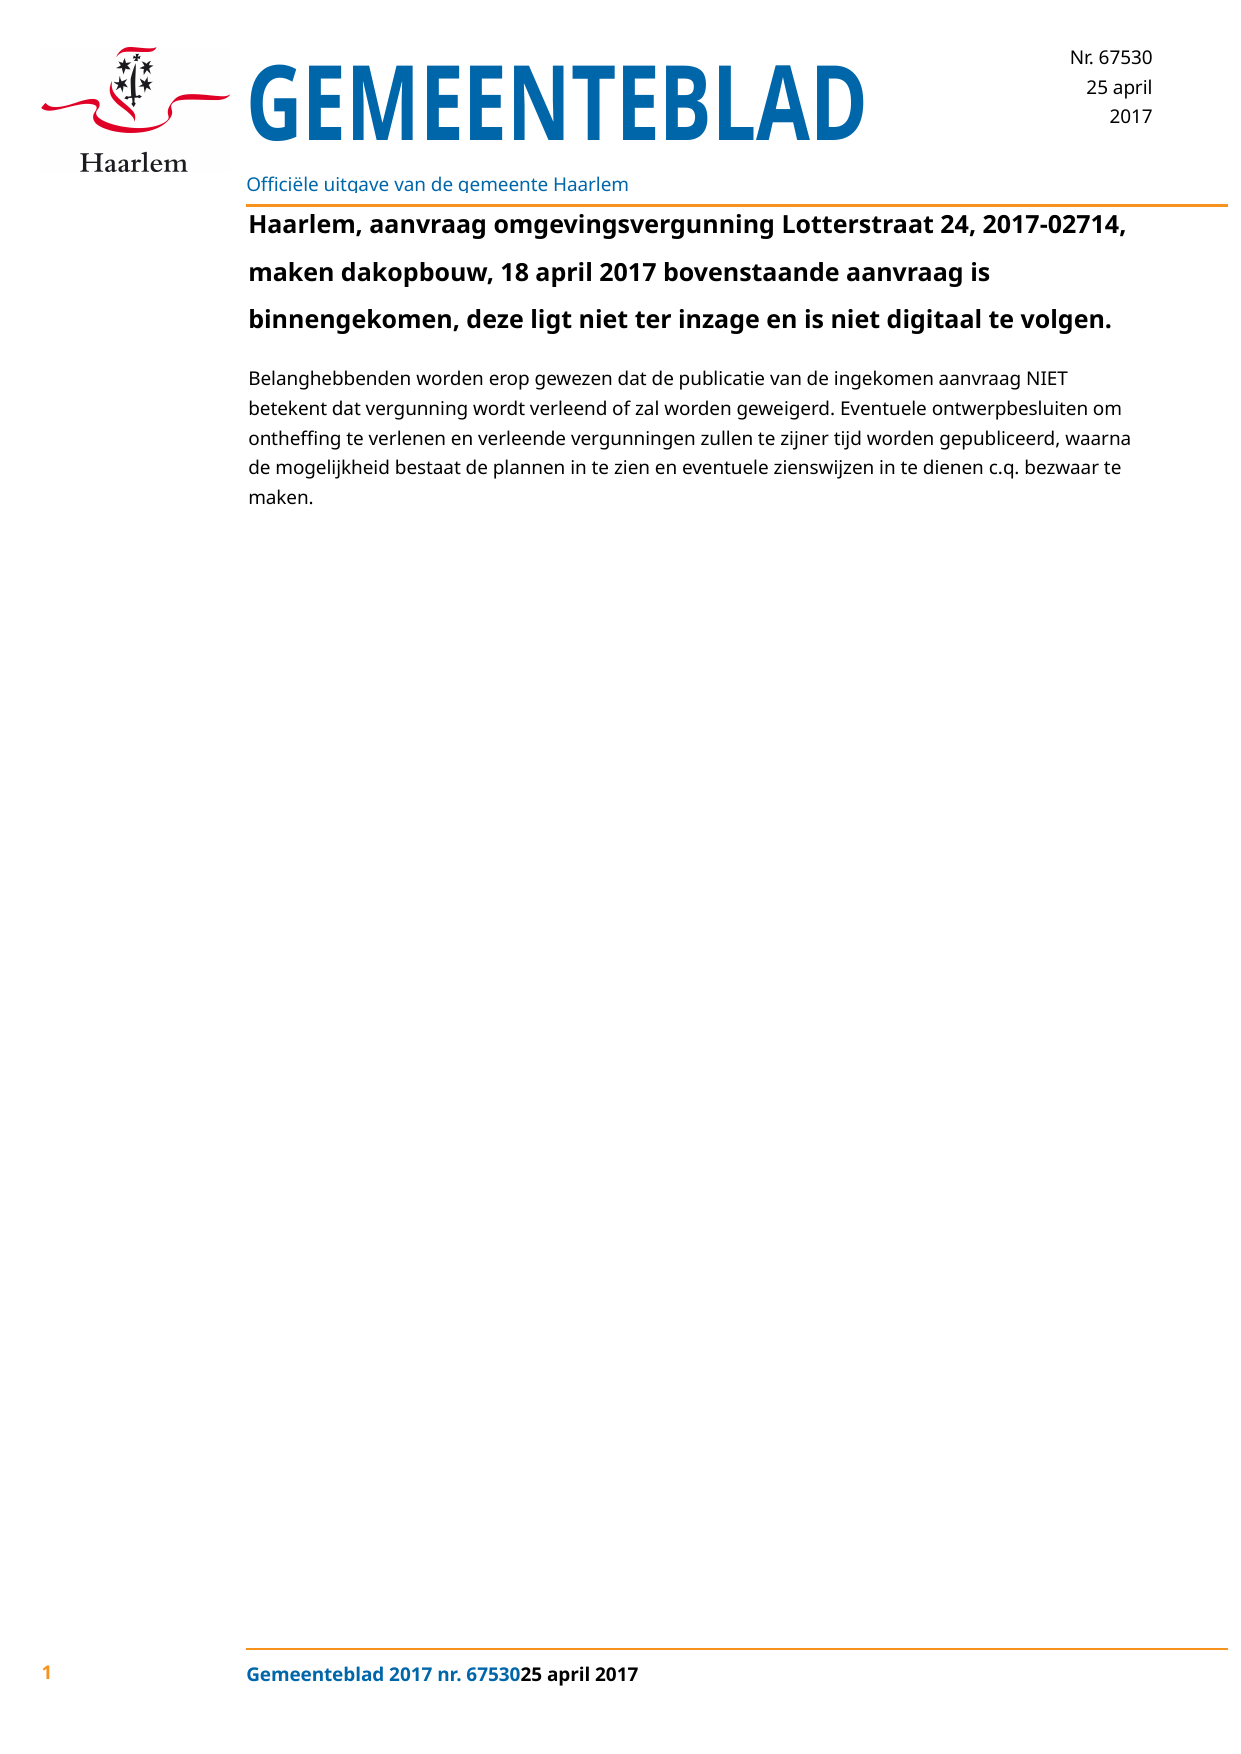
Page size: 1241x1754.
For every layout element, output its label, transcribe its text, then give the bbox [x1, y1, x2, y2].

picture [41, 47, 231, 172]
text Haarlem, aanvraag omgevingsvergunning Lotterstraat 24, 2017-02714, maken dakopbouw, 18 april 2017 bovenstaande aanvraag is binnengekomen, deze ligt niet ter inzage en is niet digitaal te volgen. [248, 207, 1152, 336]
text Belanghebbenden worden erop gewezen dat de publicatie van de ingekomen aanvraag NIET betekent dat vergunning wordt verleend of zal worden geweigerd. Eventuele ontwerpbesluiten om ontheffing te verlenen en verleende vergunningen zullen te zijner tijd worden gepubliceerd, waarna de mogelijkheid bestaat de plannen in te zien en eventuele zienswijzen in te dienen c.q. bezwaar te maken. [248, 366, 1152, 509]
